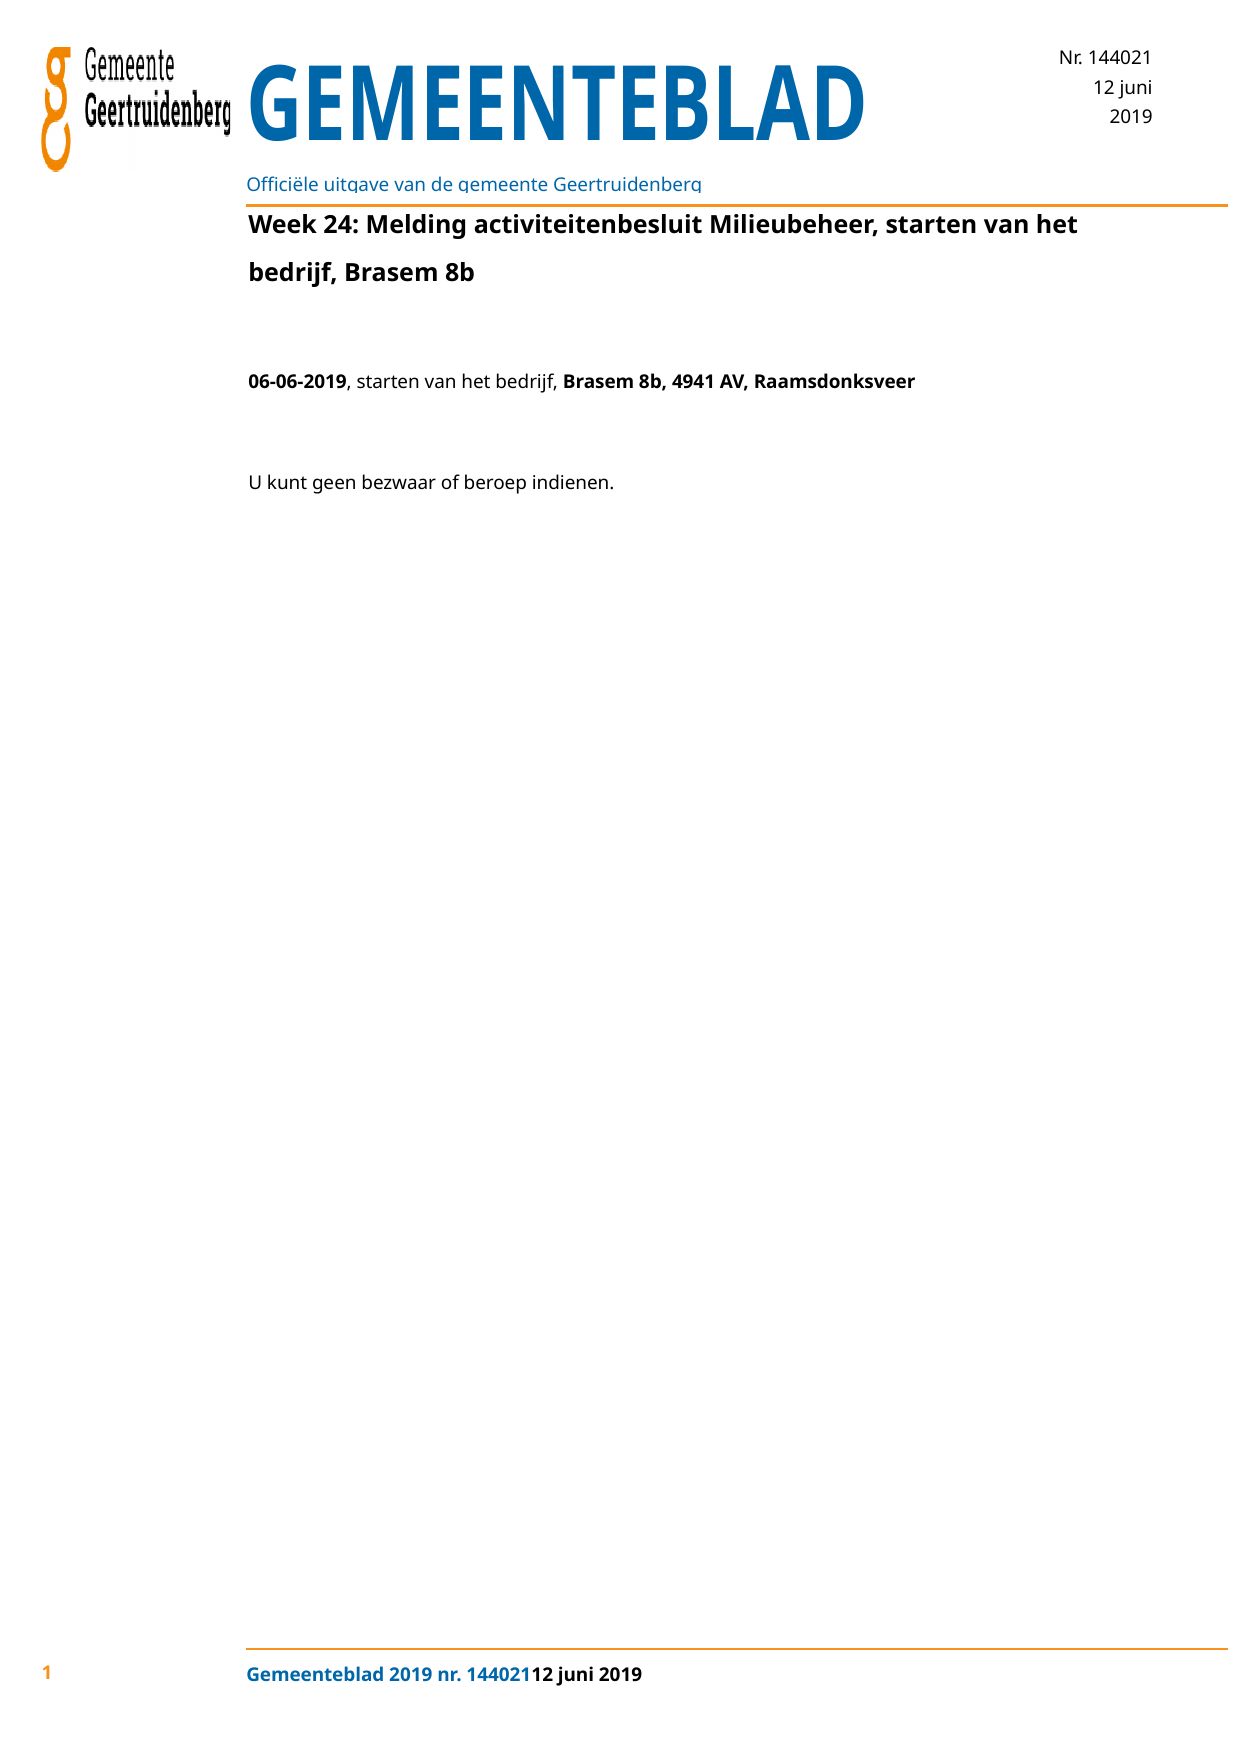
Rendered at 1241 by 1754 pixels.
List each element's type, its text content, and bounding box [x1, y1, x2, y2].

text 06-06-2019, starten van het bedrijf, Brasem 8b, 4941 AV, Raamsdonksveer [248, 368, 1152, 394]
text U kunt geen bezwaar of beroep indienen. [248, 469, 1152, 495]
text Week 24: Melding activiteitenbesluit Milieubeheer, starten van het bedrijf, Brasem 8b [248, 207, 1152, 288]
picture [41, 47, 231, 172]
